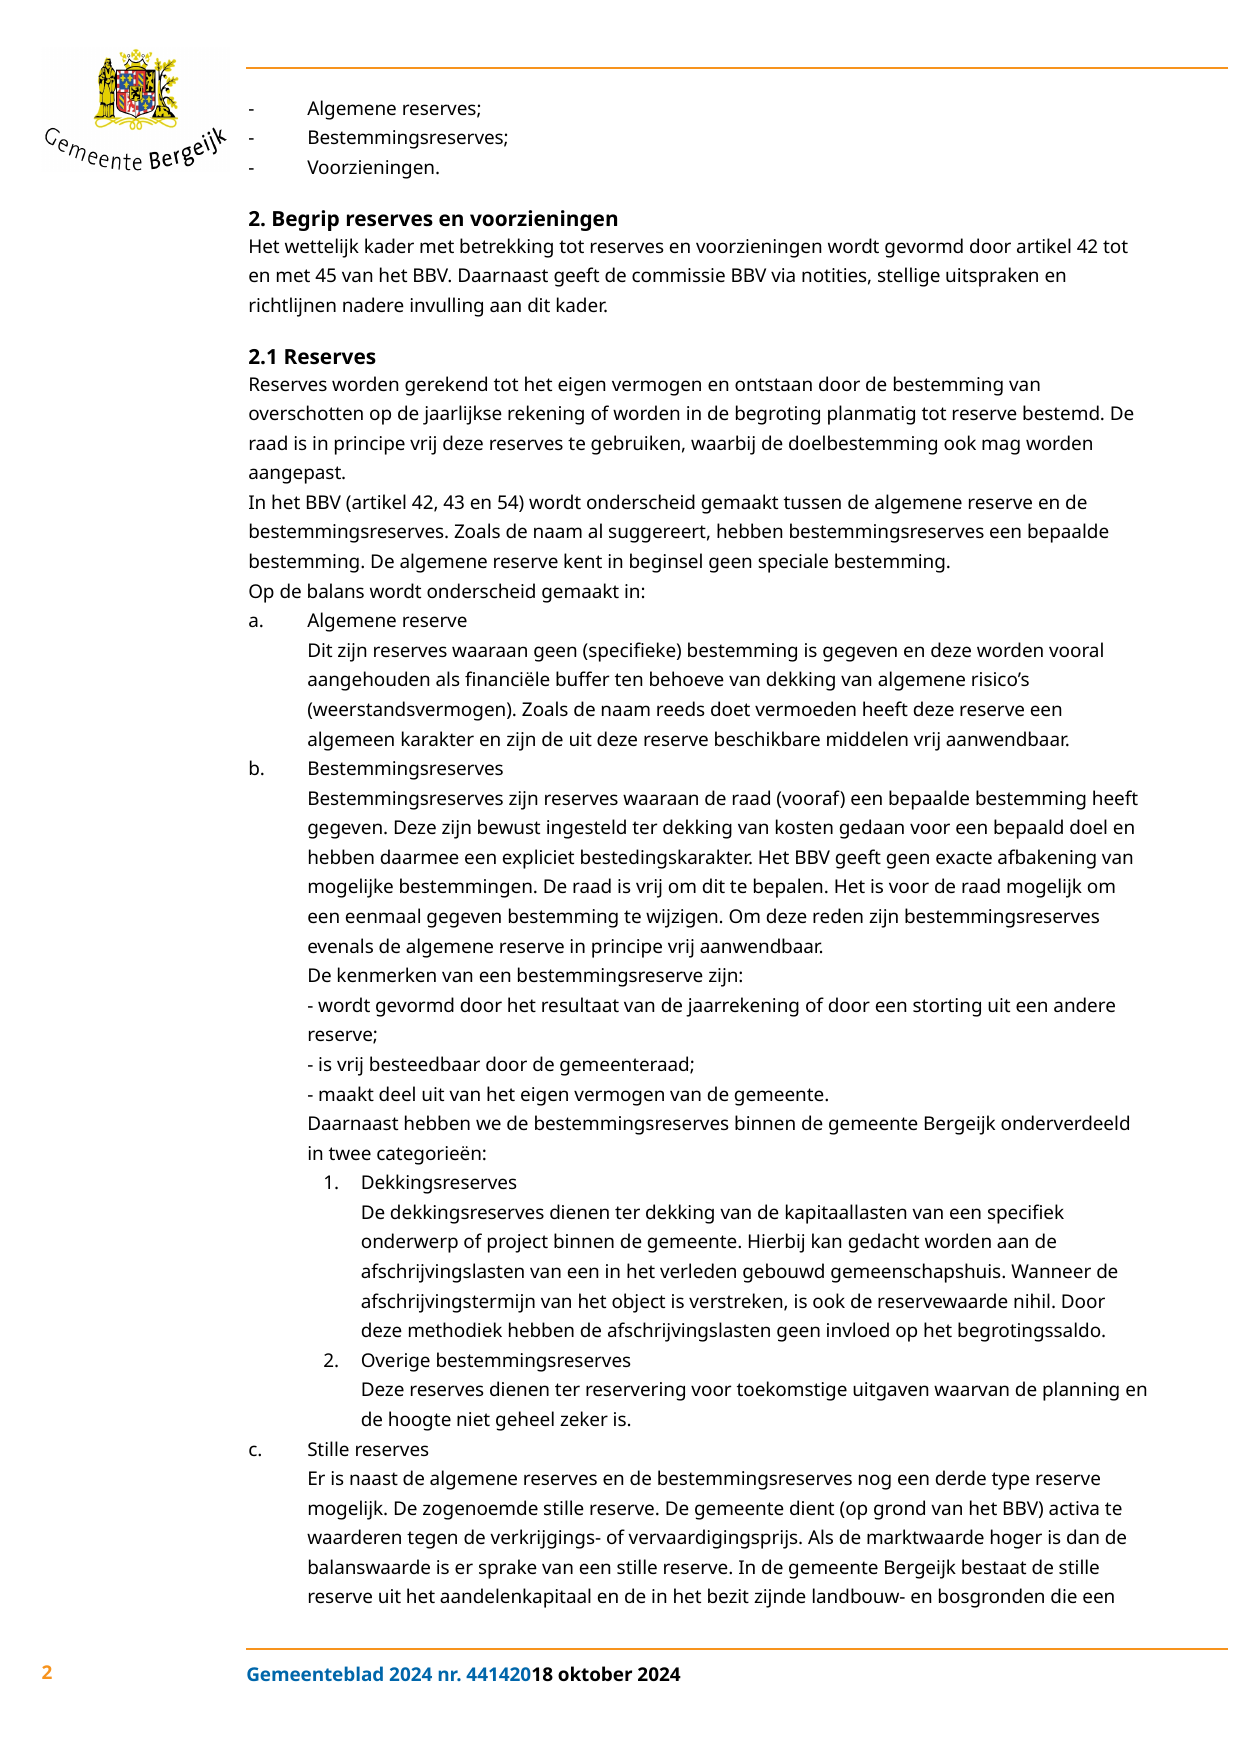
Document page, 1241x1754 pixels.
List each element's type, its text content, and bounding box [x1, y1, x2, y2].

list Bestemmingsreserves zijn reserves waaraan de raad (vooraf) een bepaalde bestemming heeft gegeven. Deze zijn bewust ingesteld ter dekking van kosten gedaan voor een bepaald doel en hebben daarmee een expliciet bestedingskarakter. Het BBV geeft geen exacte afbakening van mogelijke bestemmingen. De raad is vrij om dit te bepalen. Het is voor de raad mogelijk om een eenmaal gegeven bestemming te wijzigen. Om deze reden zijn bestemmingsreserves evenals de algemene reserve in principe vrij aanwendbaar. [248, 785, 1152, 959]
list - maakt deel uit van het eigen vermogen van de gemeente. [248, 1081, 1152, 1107]
list Deze reserves dienen ter reservering voor toekomstige uitgaven waarvan de planning en de hoogte niet geheel zeker is. [323, 1377, 1152, 1432]
list Bestemmingsreserves; [248, 124, 1152, 150]
list Bestemmingsreserves [248, 755, 1152, 781]
list - wordt gevormd door het resultaat van de jaarrekening of door een storting uit een andere reserve; [248, 992, 1152, 1047]
list Stille reserves [248, 1436, 1152, 1462]
list Algemene reserves; [248, 95, 1152, 121]
list Er is naast de algemene reserves en de bestemmingsreserves nog een derde type reserve mogelijk. De zogenoemde stille reserve. De gemeente dient (op grond van het BBV) activa te waarderen tegen de verkrijgings- of vervaardigingsprijs. Als de marktwaarde hoger is dan de balanswaarde is er sprake van een stille reserve. In de gemeente Bergeijk bestaat de stille reserve uit het aandelenkapitaal en de in het bezit zijnde landbouw- en bosgronden die een [248, 1465, 1152, 1609]
text Reserves worden gerekend tot het eigen vermogen en ontstaan door de bestemming van overschotten op de jaarlijkse rekening of worden in de begroting planmatig tot reserve bestemd. De raad is in principe vrij deze reserves te gebruiken, waarbij de doelbestemming ook mag worden aangepast. [248, 371, 1152, 485]
text 2.1 Reserves [248, 342, 1152, 371]
list De kenmerken van een bestemmingsreserve zijn: [248, 962, 1152, 988]
list De dekkingsreserves dienen ter dekking van de kapitaallasten van een specifiek onderwerp of project binnen de gemeente. Hierbij kan gedacht worden aan de afschrijvingslasten van een in het verleden gebouwd gemeenschapshuis. Wanneer de afschrijvingstermijn van het object is verstreken, is ook de reservewaarde nihil. Door deze methodiek hebben de afschrijvingslasten geen invloed op het begrotingssaldo. [323, 1199, 1152, 1343]
text 2. Begrip reserves en voorzieningen [248, 204, 1152, 233]
list Dekkingsreserves [323, 1169, 1152, 1195]
text Op de balans wordt onderscheid gemaakt in: [248, 578, 1152, 604]
picture [41, 47, 231, 172]
list Algemene reserve [248, 607, 1152, 633]
list Daarnaast hebben we de bestemmingsreserves binnen de gemeente Bergeijk onderverdeeld in twee categorieën: [248, 1110, 1152, 1166]
list Dit zijn reserves waaraan geen (specifieke) bestemming is gegeven en deze worden vooral aangehouden als financiële buffer ten behoeve van dekking van algemene risico’s (weerstandsvermogen). Zoals de naam reeds doet vermoeden heeft deze reserve een algemeen karakter en zijn de uit deze reserve beschikbare middelen vrij aanwendbaar. [248, 637, 1152, 752]
text Het wettelijk kader met betrekking tot reserves en voorzieningen wordt gevormd door artikel 42 tot en met 45 van het BBV. Daarnaast geeft de commissie BBV via notities, stellige uitspraken en richtlijnen nadere invulling aan dit kader. [248, 233, 1152, 318]
text In het BBV (artikel 42, 43 en 54) wordt onderscheid gemaakt tussen de algemene reserve en de bestemmingsreserves. Zoals de naam al suggereert, hebben bestemmingsreserves een bepaalde bestemming. De algemene reserve kent in beginsel geen speciale bestemming. [248, 489, 1152, 574]
list - is vrij besteedbaar door de gemeenteraad; [248, 1051, 1152, 1077]
list Overige bestemmingsreserves [323, 1347, 1152, 1373]
list Voorzieningen. [248, 154, 1152, 180]
